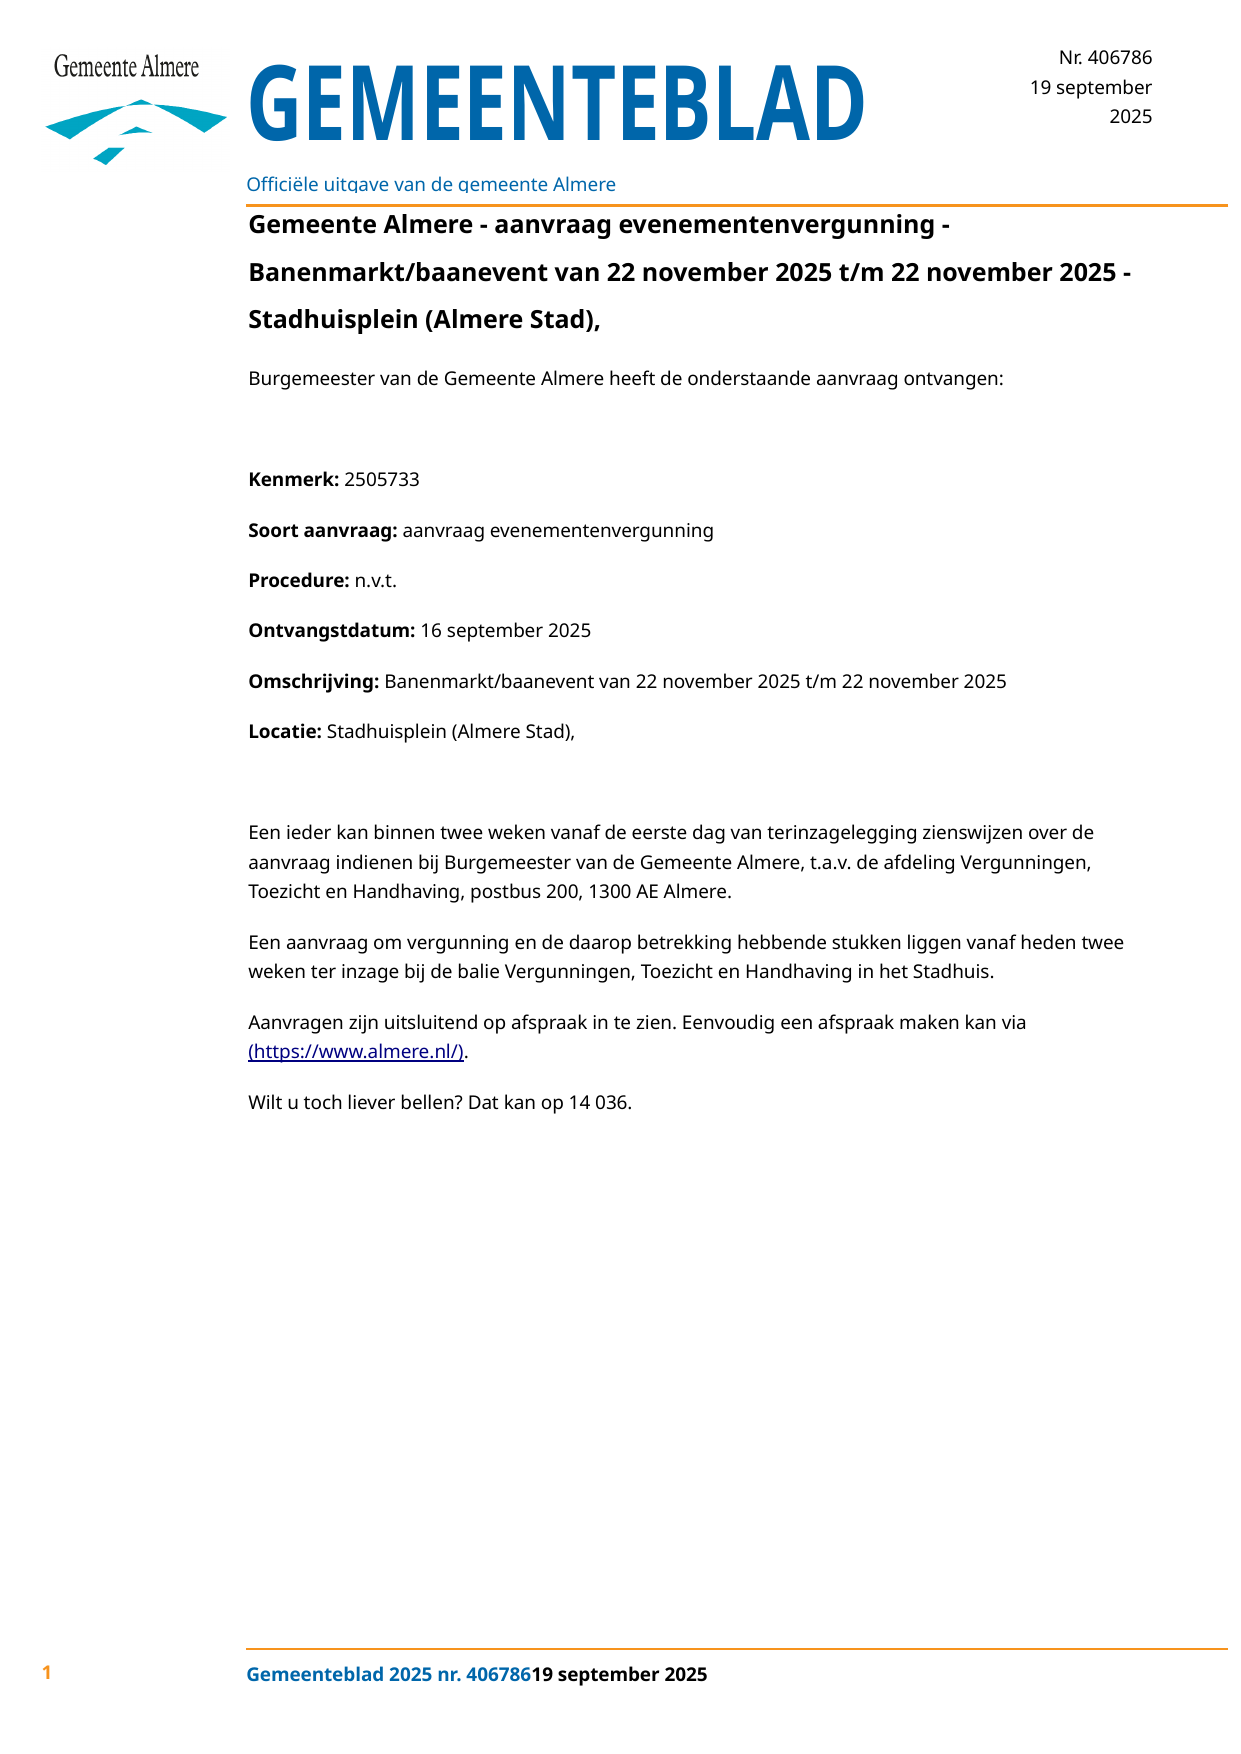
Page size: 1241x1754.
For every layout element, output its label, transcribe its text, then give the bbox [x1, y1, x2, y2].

text Wilt u toch liever bellen? Dat kan op 14 036. [248, 1089, 1152, 1114]
text Ontvangstdatum: 16 september 2025 [248, 618, 1152, 643]
text Een ieder kan binnen twee weken vanaf de eerste dag van terinzagelegging zienswijzen over de aanvraag indienen bij Burgemeester van de Gemeente Almere, t.a.v. de afdeling Vergunningen, Toezicht en Handhaving, postbus 200, 1300 AE Almere. [248, 819, 1152, 904]
text Soort aanvraag: aanvraag evenementenvergunning [248, 517, 1152, 542]
picture [41, 47, 231, 172]
text Een aanvraag om vergunning en de daarop betrekking hebbende stukken liggen vanaf heden twee weken ter inzage bij de balie Vergunningen, Toezicht en Handhaving in het Stadhuis. [248, 929, 1152, 984]
text Burgemeester van de Gemeente Almere heeft de onderstaande aanvraag ontvangen: [248, 366, 1152, 391]
text Gemeente Almere - aanvraag evenementenvergunning - Banenmarkt/baanevent van 22 november 2025 t/m 22 november 2025 - Stadhuisplein (Almere Stad), [248, 207, 1152, 336]
text Locatie: Stadhuisplein (Almere Stad), [248, 718, 1152, 744]
text Kenmerk: 2505733 [248, 466, 1152, 492]
text Procedure: n.v.t. [248, 567, 1152, 593]
text Aanvragen zijn uitsluitend op afspraak in te zien. Eenvoudig een afspraak maken kan via (https://www.almere.nl/). [248, 1009, 1152, 1064]
text Omschrijving: Banenmarkt/baanevent van 22 november 2025 t/m 22 november 2025 [248, 668, 1152, 694]
